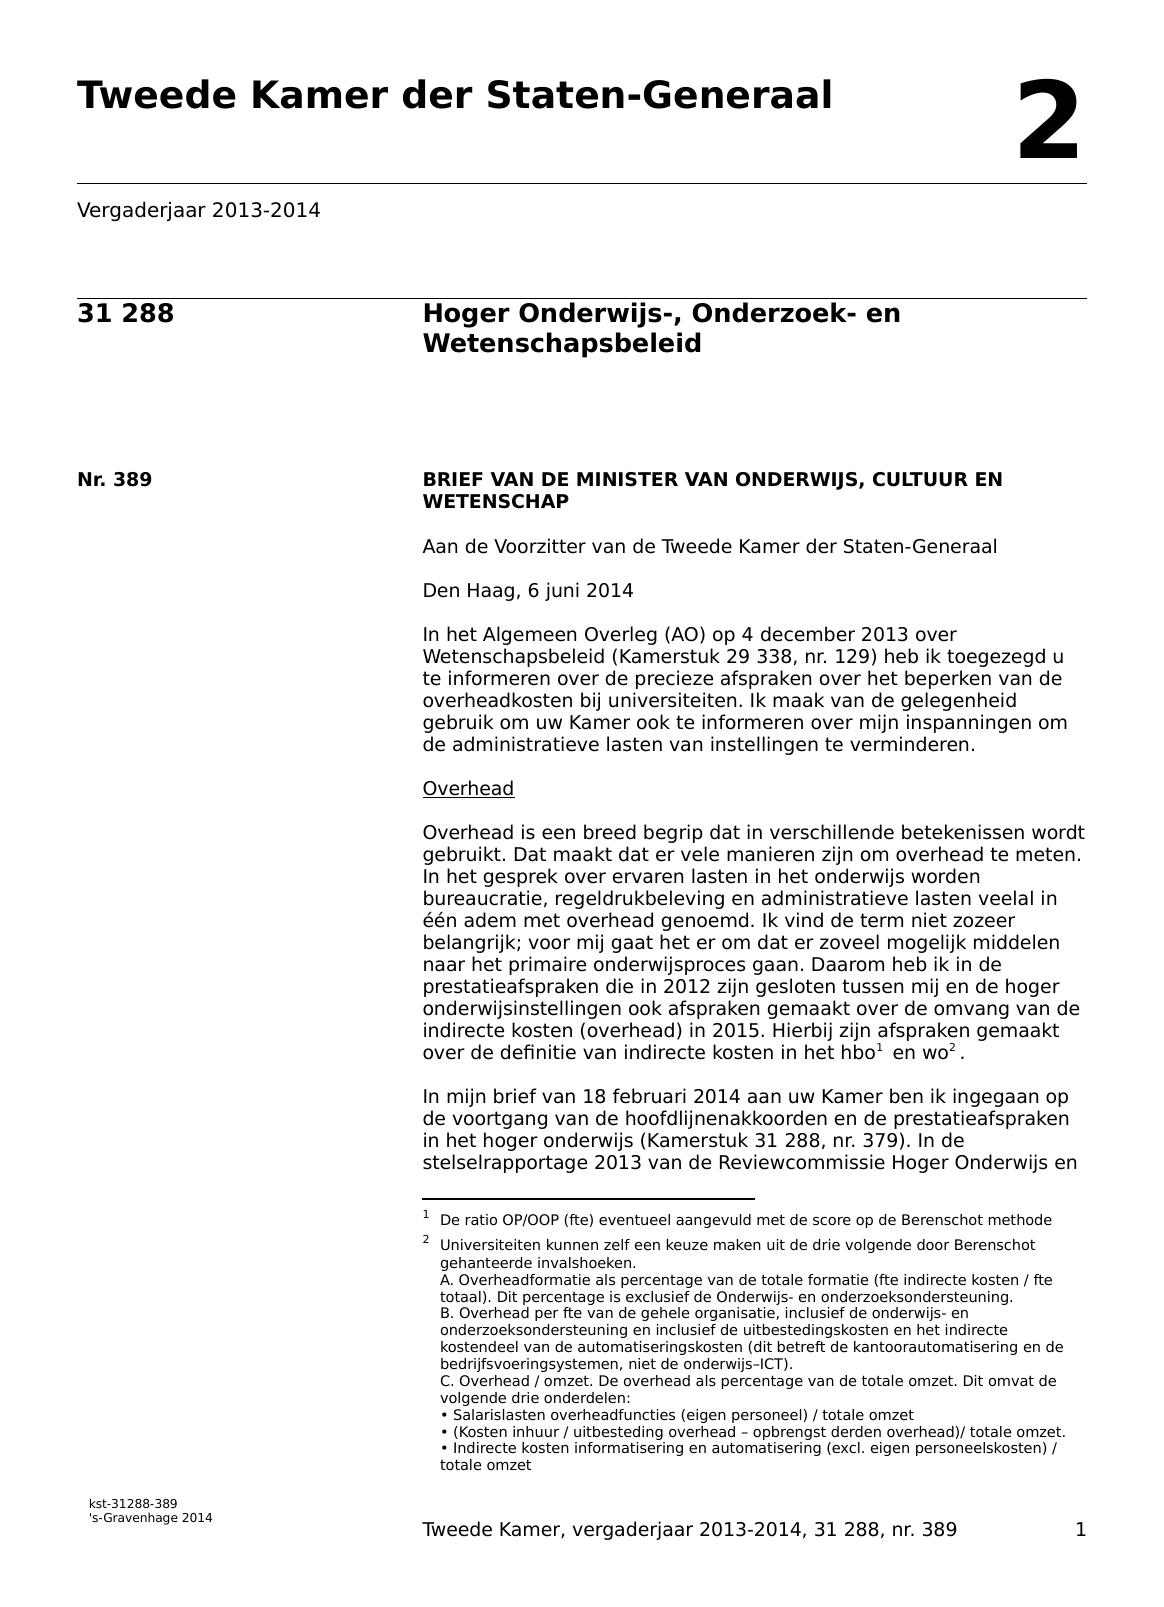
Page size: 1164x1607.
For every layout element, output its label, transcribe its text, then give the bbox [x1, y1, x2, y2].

text B. Overhead per fte van de gehele organisatie, inclusief de onderwijs- en onderzoeksondersteuning en inclusief de uitbestedingskosten en het indirecte kostendeel van de automatiseringskosten (dit betreft de kantoorautomatisering en de bedrijfsvoeringsystemen, niet de onderwijs–ICT). [440, 1306, 1087, 1373]
table_header 2 [886, 59, 1087, 183]
table_cell Vergaderjaar 2013-2014 [77, 184, 1087, 298]
text In mijn brief van 18 februari 2014 aan uw Kamer ben ik ingegaan op de voortgang van de hoofdlijnenakkoorden en de prestatieafspraken in het hoger onderwijs (Kamerstuk 31 288, nr. 379). In de stelselrapportage 2013 van de Reviewcommissie Hoger Onderwijs en [422, 1086, 1087, 1174]
text C. Overhead / omzet. De overhead als percentage van de totale omzet. Dit omvat de volgende drie onderdelen: [440, 1373, 1087, 1407]
text Aan de Voorzitter van de Tweede Kamer der Staten-Generaal [422, 536, 1087, 557]
text kst-31288-389 [88, 1497, 323, 1511]
text A. Overheadformatie als percentage van de totale formatie (fte indirecte kosten / fte totaal). Dit percentage is exclusief de Onderwijs- en onderzoeksondersteuning. [440, 1272, 1087, 1306]
subtitle 31 288 Hoger Onderwijs-, Onderzoek- en Wetenschapsbeleid [77, 299, 1087, 358]
text • (Kosten inhuur / uitbesteding overhead – opbrengst derden overhead)/ totale omzet. [440, 1424, 1087, 1441]
text • Salarislasten overheadfuncties (eigen personeel) / totale omzet [440, 1407, 1087, 1424]
text Universiteiten kunnen zelf een keuze maken uit de drie volgende door Berenschot gehanteerde invalshoeken. [422, 1233, 1087, 1272]
text Den Haag, 6 juni 2014 [422, 580, 1087, 602]
subtitle Overhead [422, 778, 1087, 800]
text Overhead is een breed begrip dat in verschillende betekenissen wordt gebruikt. Dat maakt dat er vele manieren zijn om overhead te meten. In het gesprek over ervaren lasten in het onderwijs worden bureaucratie, regeldrukbeleving en administratieve lasten veelal in één adem met overhead genoemd. Ik vind de term niet zozeer belangrijk; voor mij gaat het er om dat er zoveel mogelijk middelen naar het primaire onderwijsproces gaan. Daarom heb ik in de prestatieafspraken die in 2012 zijn gesloten tussen mij en de hoger onderwijsinstellingen ook afspraken gemaakt over de omvang van de indirecte kosten (overhead) in 2015. Hierbij zijn afspraken gemaakt over de definitie van indirecte kosten in het hbo en wo. [422, 822, 1087, 1064]
text • Indirecte kosten informatisering en automatisering (excl. eigen personeelskosten) / totale omzet [440, 1441, 1087, 1474]
text In het Algemeen Overleg (AO) op 4 december 2013 over Wetenschapsbeleid (Kamerstuk 29 338, nr. 129) heb ik toegezegd u te informeren over de precieze afspraken over het beperken van de overheadkosten bij universiteiten. Ik maak van de gelegenheid gebruik om uw Kamer ook te informeren over mijn inspanningen om de administratieve lasten van instellingen te verminderen. [422, 624, 1087, 756]
subtitle Nr. 389 BRIEF VAN DE MINISTER VAN ONDERWIJS, CULTUUR EN WETENSCHAP [77, 469, 1087, 513]
text 's-Gravenhage 2014 [88, 1511, 323, 1525]
text De ratio OP/OOP (fte) eventueel aangevuld met de score op de Berenschot methode [422, 1208, 1087, 1230]
table_header Tweede Kamer der Staten-Generaal [77, 59, 886, 183]
